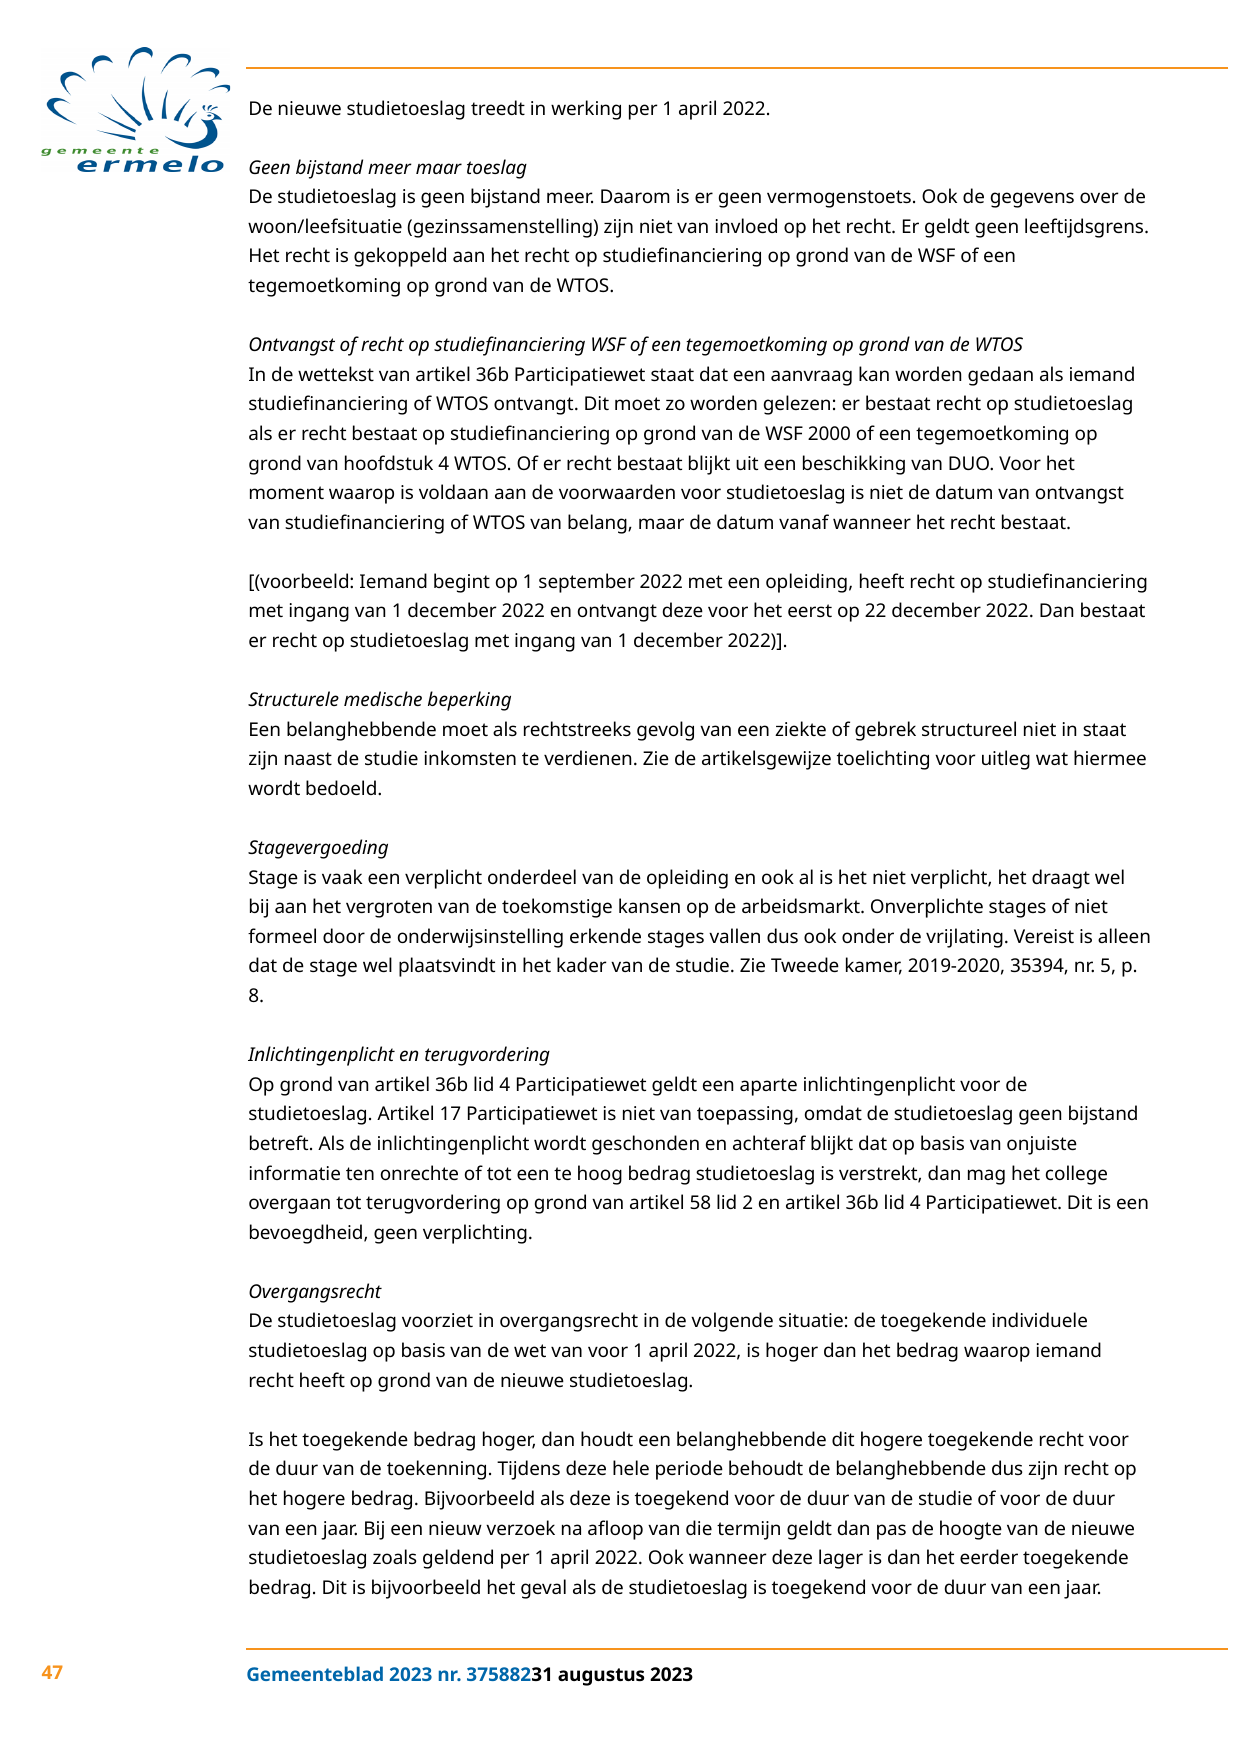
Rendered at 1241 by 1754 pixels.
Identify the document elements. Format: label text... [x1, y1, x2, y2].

text Overgangsrecht [248, 1278, 1152, 1304]
text De nieuwe studietoeslag treedt in werking per 1 april 2022. [248, 95, 1152, 121]
text Geen bijstand meer maar toeslag [248, 154, 1152, 180]
text De studietoeslag is geen bijstand meer. Daarom is er geen vermogenstoets. Ook de gegevens over de woon/leefsituatie (gezinssamenstelling) zijn niet van invloed op het recht. Er geldt geen leeftijdsgrens. Het recht is gekoppeld aan het recht op studiefinanciering op grond van de WSF of een tegemoetkoming op grond van de WTOS. [248, 183, 1152, 298]
text In de wettekst van artikel 36b Participatiewet staat dat een aanvraag kan worden gedaan als iemand studiefinanciering of WTOS ontvangt. Dit moet zo worden gelezen: er bestaat recht op studietoeslag als er recht bestaat op studiefinanciering op grond van de WSF 2000 of een tegemoetkoming op grond van hoofdstuk 4 WTOS. Of er recht bestaat blijkt uit een beschikking van DUO. Voor het moment waarop is voldaan aan de voorwaarden voor studietoeslag is niet de datum van ontvangst van studiefinanciering of WTOS van belang, maar de datum vanaf wanneer het recht bestaat. [248, 361, 1152, 535]
text Inlichtingenplicht en terugvordering [248, 1041, 1152, 1067]
text Structurele medische beperking [248, 686, 1152, 712]
picture [41, 47, 231, 172]
text Stage is vaak een verplicht onderdeel van de opleiding en ook al is het niet verplicht, het draagt wel bij aan het vergroten van de toekomstige kansen op de arbeidsmarkt. Onverplichte stages of niet formeel door de onderwijsinstelling erkende stages vallen dus ook onder de vrijlating. Vereist is alleen dat de stage wel plaatsvindt in het kader van de studie. Zie Tweede kamer, 2019-2020, 35394, nr. 5, p. 8. [248, 864, 1152, 1008]
text Op grond van artikel 36b lid 4 Participatiewet geldt een aparte inlichtingenplicht voor de studietoeslag. Artikel 17 Participatiewet is niet van toepassing, omdat de studietoeslag geen bijstand betreft. Als de inlichtingenplicht wordt geschonden en achteraf blijkt dat op basis van onjuiste informatie ten onrechte of tot een te hoog bedrag studietoeslag is verstrekt, dan mag het college overgaan tot terugvordering op grond van artikel 58 lid 2 en artikel 36b lid 4 Participatiewet. Dit is een bevoegdheid, geen verplichting. [248, 1071, 1152, 1245]
text Stagevergoeding [248, 834, 1152, 860]
text Een belanghebbende moet als rechtstreeks gevolg van een ziekte of gebrek structureel niet in staat zijn naast de studie inkomsten te verdienen. Zie de artikelsgewijze toelichting voor uitleg wat hiermee wordt bedoeld. [248, 716, 1152, 801]
text [(voorbeeld: Iemand begint op 1 september 2022 met een opleiding, heeft recht op studiefinanciering met ingang van 1 december 2022 en ontvangt deze voor het eerst op 22 december 2022. Dan bestaat er recht op studietoeslag met ingang van 1 december 2022)]. [248, 568, 1152, 653]
text Is het toegekende bedrag hoger, dan houdt een belanghebbende dit hogere toegekende recht voor de duur van de toekenning. Tijdens deze hele periode behoudt de belanghebbende dus zijn recht op het hogere bedrag. Bijvoorbeeld als deze is toegekend voor de duur van de studie of voor de duur van een jaar. Bij een nieuw verzoek na afloop van die termijn geldt dan pas de hoogte van de nieuwe studietoeslag zoals geldend per 1 april 2022. Ook wanneer deze lager is dan het eerder toegekende bedrag. Dit is bijvoorbeeld het geval als de studietoeslag is toegekend voor de duur van een jaar. [248, 1426, 1152, 1600]
text Ontvangst of recht op studiefinanciering WSF of een tegemoetkoming op grond van de WTOS [248, 331, 1152, 357]
text De studietoeslag voorziet in overgangsrecht in de volgende situatie: de toegekende individuele studietoeslag op basis van de wet van voor 1 april 2022, is hoger dan het bedrag waarop iemand recht heeft op grond van de nieuwe studietoeslag. [248, 1308, 1152, 1393]
